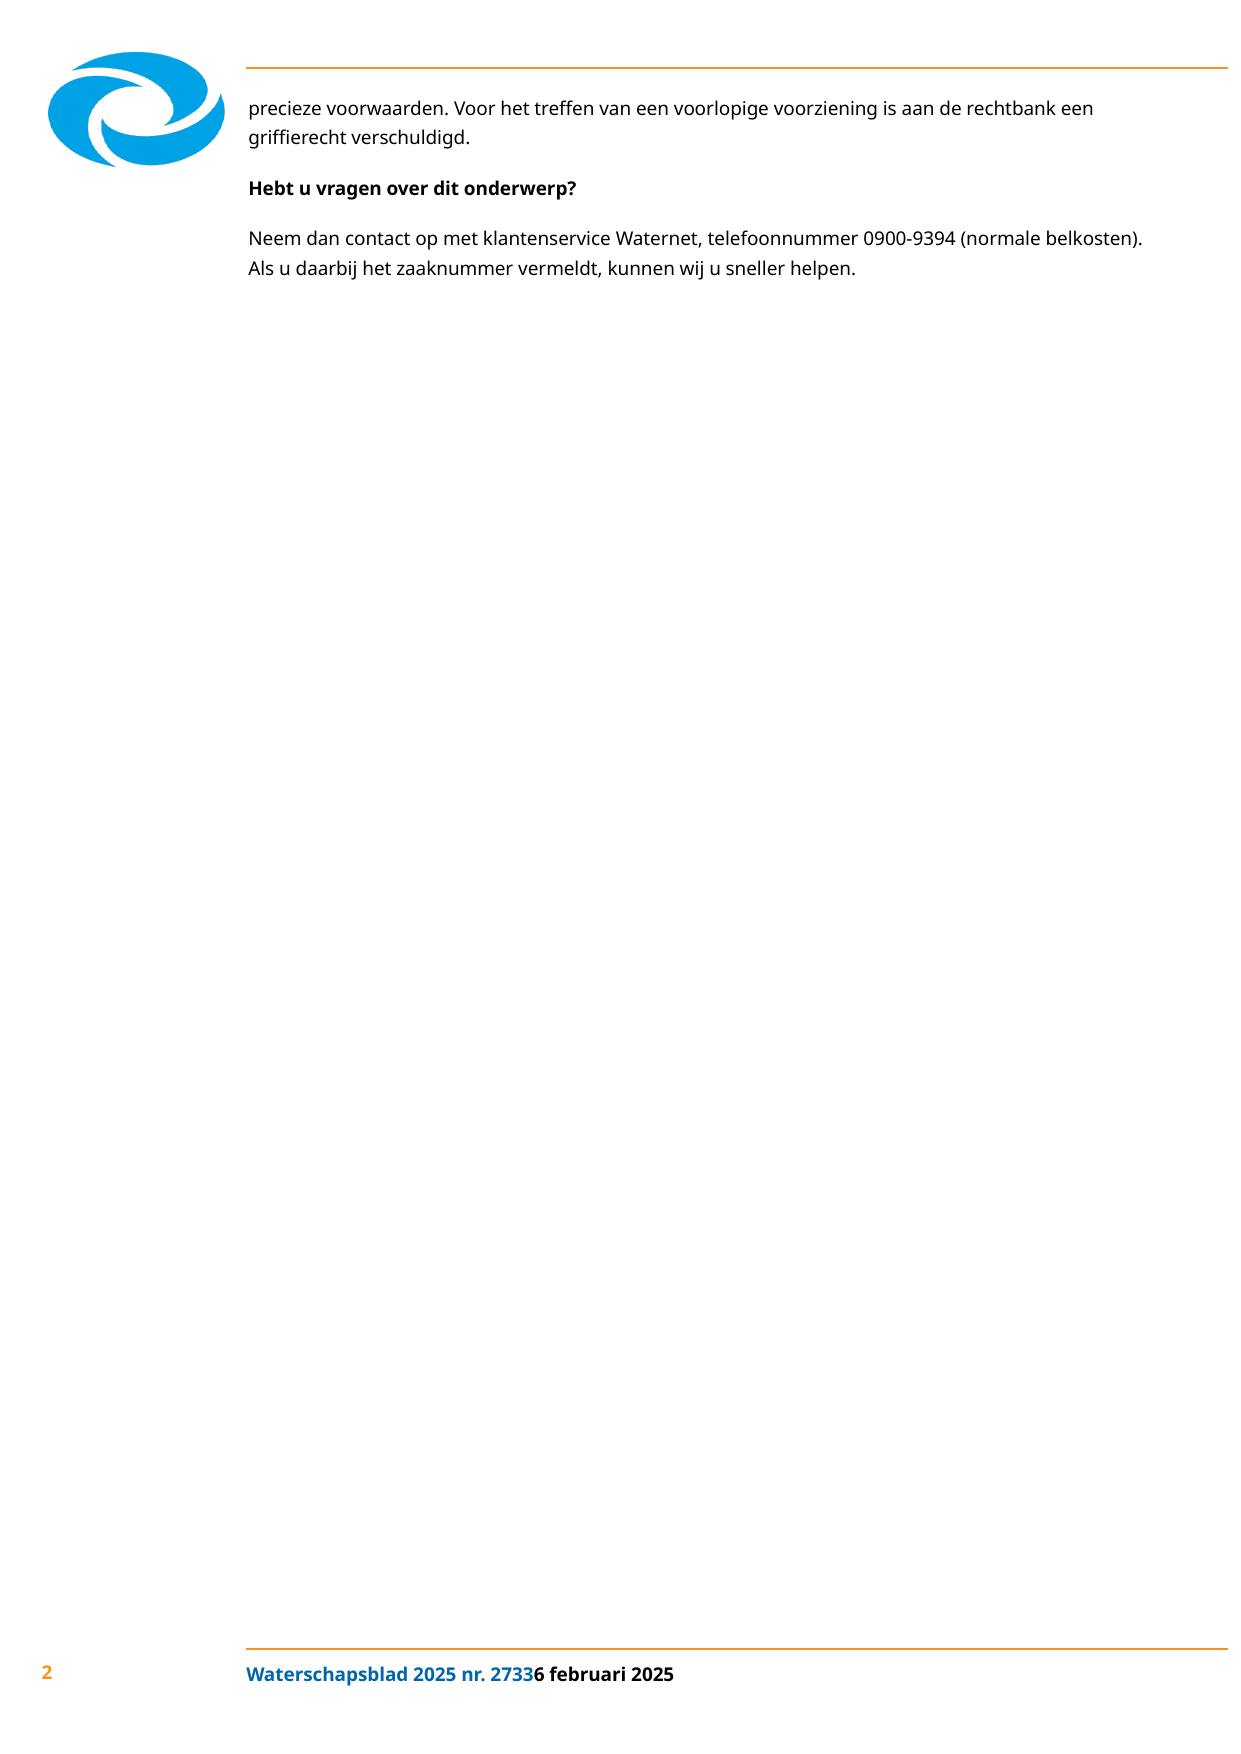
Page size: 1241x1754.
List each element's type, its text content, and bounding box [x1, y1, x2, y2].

text Neem dan contact op met klantenservice Waternet, telefoonnummer 0900-9394 (normale belkosten). Als u daarbij het zaaknummer vermeldt, kunnen wij u sneller helpen. [248, 225, 1152, 281]
text precieze voorwaarden. Voor het treffen van een voorlopige voorziening is aan de rechtbank een griffierecht verschuldigd. [248, 95, 1152, 150]
text Hebt u vragen over dit onderwerp? [248, 175, 1152, 201]
picture [41, 47, 231, 172]
